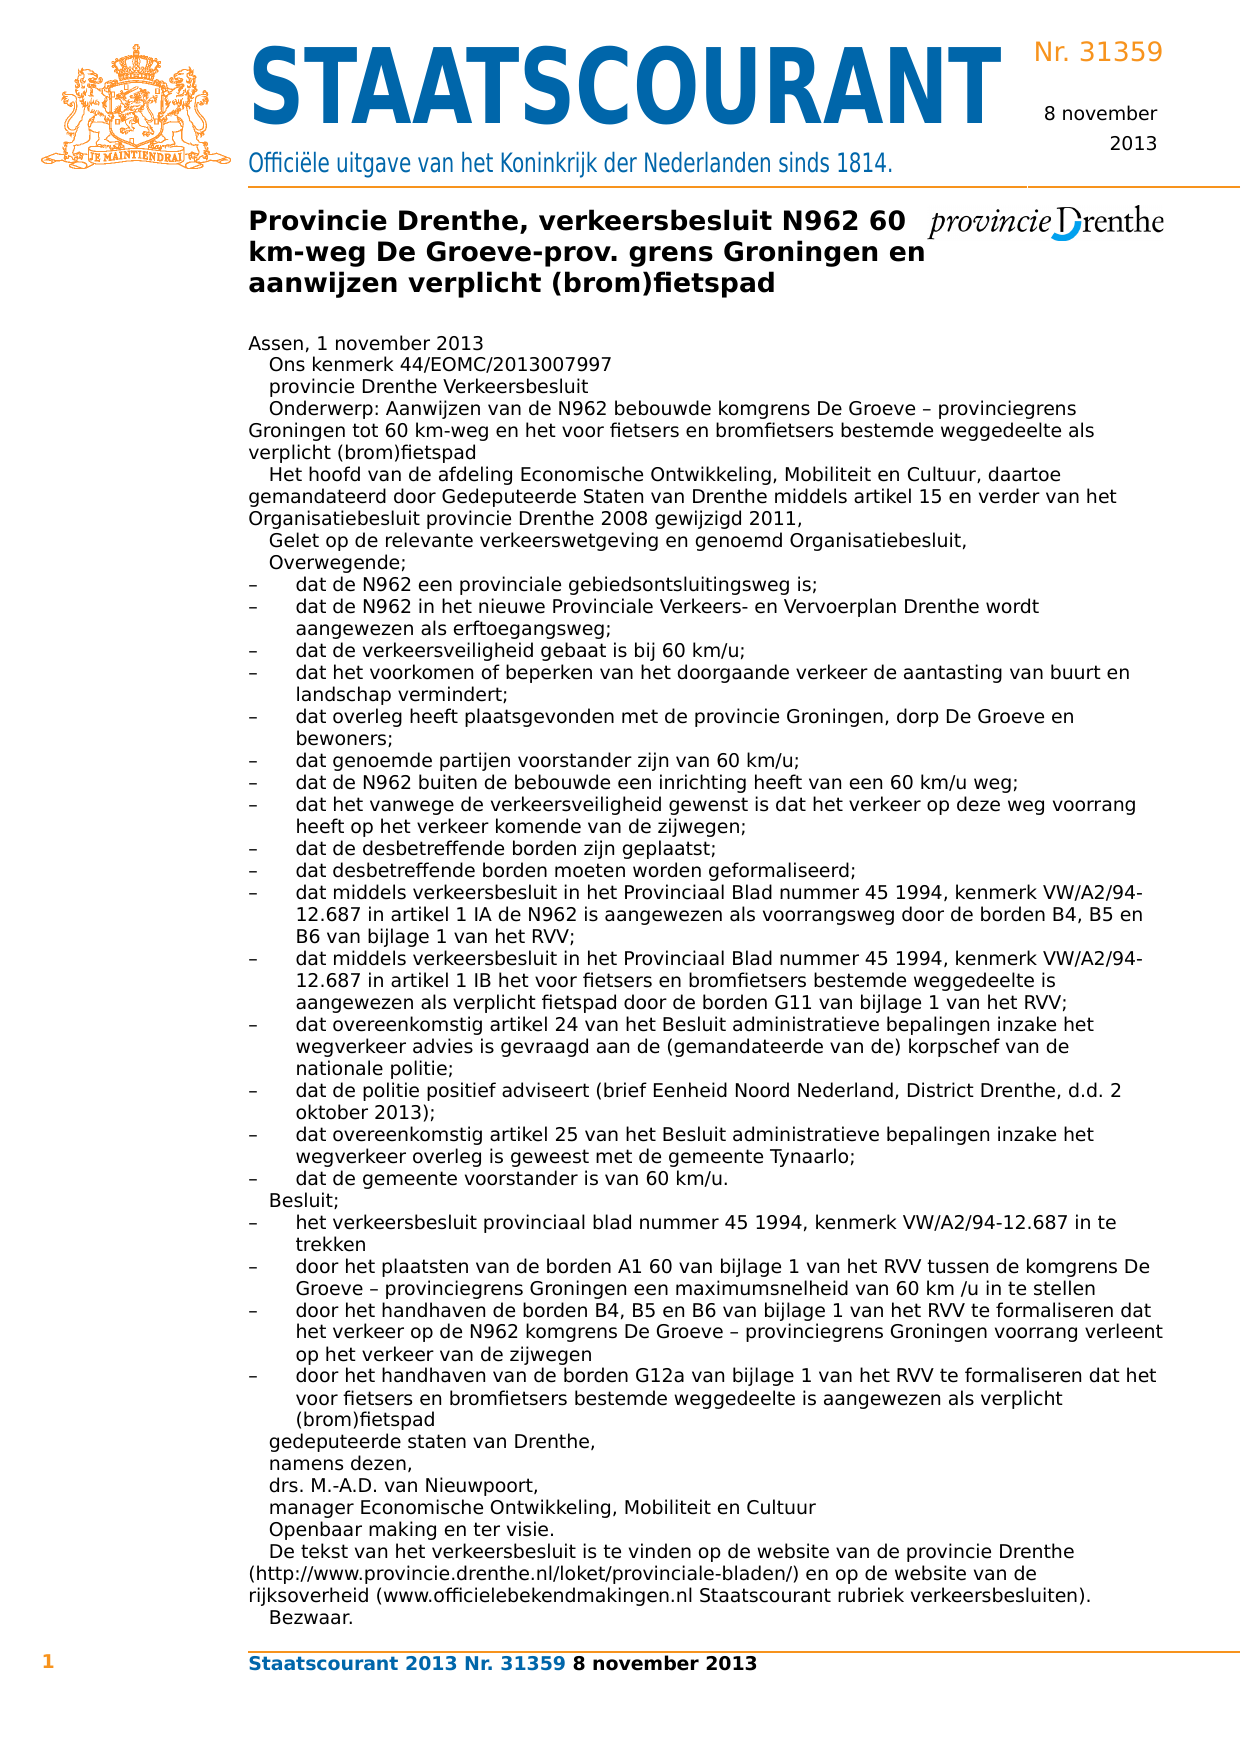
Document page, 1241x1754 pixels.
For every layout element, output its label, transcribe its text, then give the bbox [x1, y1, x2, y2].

list dat de desbetreffende borden zijn geplaatst; [248, 838, 1163, 860]
list het verkeersbesluit provinciaal blad nummer 45 1994, kenmerk VW/A2/94-12.687 in te trekken [248, 1212, 1163, 1256]
text gedeputeerde staten van Drenthe, [248, 1431, 1163, 1453]
list dat de N962 in het nieuwe Provinciale Verkeers- en Vervoerplan Drenthe wordt aangewezen als erftoegangsweg; [248, 596, 1163, 640]
list dat de N962 een provinciale gebiedsontsluitingsweg is; [248, 574, 1163, 596]
list dat overeenkomstig artikel 25 van het Besluit administratieve bepalingen inzake het wegverkeer overleg is geweest met de gemeente Tynaarlo; [248, 1124, 1163, 1168]
list dat het vanwege de verkeersveiligheid gewenst is dat het verkeer op deze weg voorrang heeft op het verkeer komende van de zijwegen; [248, 794, 1163, 838]
list dat middels verkeersbesluit in het Provinciaal Blad nummer 45 1994, kenmerk VW/A2/94-12.687 in artikel 1 IA de N962 is aangewezen als voorrangsweg door de borden B4, B5 en B6 van bijlage 1 van het RVV; [248, 882, 1163, 948]
text Besluit; [248, 1189, 1163, 1212]
list door het handhaven van de borden G12a van bijlage 1 van het RVV te formaliseren dat het voor fietsers en bromfietsers bestemde weggedeelte is aangewezen als verplicht (brom)fietspad [248, 1365, 1163, 1431]
text Bezwaar. [248, 1607, 1163, 1629]
text Assen, 1 november 2013 [248, 332, 1163, 354]
text Gelet op de relevante verkeerswetgeving en genoemd Organisatiebesluit, [248, 530, 1163, 552]
list dat overleg heeft plaatsgevonden met de provincie Groningen, dorp De Groeve en bewoners; [248, 706, 1163, 750]
text Het hoofd van de afdeling Economische Ontwikkeling, Mobiliteit en Cultuur, daartoe gemandateerd door Gedeputeerde Staten van Drenthe middels artikel 15 en verder van het Organisatiebesluit provincie Drenthe 2008 gewijzigd 2011, [248, 464, 1163, 530]
list dat genoemde partijen voorstander zijn van 60 km/u; [248, 750, 1163, 772]
list dat desbetreffende borden moeten worden geformaliseerd; [248, 860, 1163, 882]
list door het plaatsten van de borden A1 60 van bijlage 1 van het RVV tussen de komgrens De Groeve – provinciegrens Groningen een maximumsnelheid van 60 km /u in te stellen [248, 1256, 1163, 1299]
list door het handhaven de borden B4, B5 en B6 van bijlage 1 van het RVV te formaliseren dat het verkeer op de N962 komgrens De Groeve – provinciegrens Groningen voorrang verleent op het verkeer van de zijwegen [248, 1299, 1163, 1365]
text Openbaar making en ter visie. [248, 1519, 1163, 1541]
text provincie Drenthe Verkeersbesluit [248, 376, 1163, 398]
list dat de politie positief adviseert (brief Eenheid Noord Nederland, District Drenthe, d.d. 2 oktober 2013); [248, 1080, 1163, 1124]
list dat de verkeersveiligheid gebaat is bij 60 km/u; [248, 640, 1163, 662]
text De tekst van het verkeersbesluit is te vinden op de website van de provincie Drenthe (http://www.provincie.drenthe.nl/loket/provinciale-bladen/) en op de website van de rijksoverheid (www.officielebekendmakingen.nl Staatscourant rubriek verkeersbesluiten). [248, 1541, 1163, 1607]
picture [927, 205, 1164, 241]
list dat overeenkomstig artikel 24 van het Besluit administratieve bepalingen inzake het wegverkeer advies is gevraagd aan de (gemandateerde van de) korpschef van de nationale politie; [248, 1014, 1163, 1080]
text Overwegende; [248, 552, 1163, 574]
text manager Economische Ontwikkeling, Mobiliteit en Cultuur [248, 1497, 1163, 1519]
list dat de N962 buiten de bebouwde een inrichting heeft van een 60 km/u weg; [248, 772, 1163, 794]
list dat het voorkomen of beperken van het doorgaande verkeer de aantasting van buurt en landschap vermindert; [248, 662, 1163, 706]
subtitle Provincie Drenthe, verkeersbesluit N962 60 km-weg De Groeve-prov. grens Groningen en aanwijzen verplicht (brom)fietspad [248, 206, 1163, 299]
text Ons kenmerk 44/EOMC/2013007997 [248, 354, 1163, 376]
text namens dezen, [248, 1453, 1163, 1475]
picture [41, 44, 231, 169]
list dat middels verkeersbesluit in het Provinciaal Blad nummer 45 1994, kenmerk VW/A2/94-12.687 in artikel 1 IB het voor fietsers en bromfietsers bestemde weggedeelte is aangewezen als verplicht fietspad door de borden G11 van bijlage 1 van het RVV; [248, 948, 1163, 1014]
text drs. M.-A.D. van Nieuwpoort, [248, 1475, 1163, 1497]
text Onderwerp: Aanwijzen van de N962 bebouwde komgrens De Groeve – provinciegrens Groningen tot 60 km-weg en het voor fietsers en bromfietsers bestemde weggedeelte als verplicht (brom)fietspad [248, 398, 1163, 464]
list dat de gemeente voorstander is van 60 km/u. [248, 1168, 1163, 1189]
